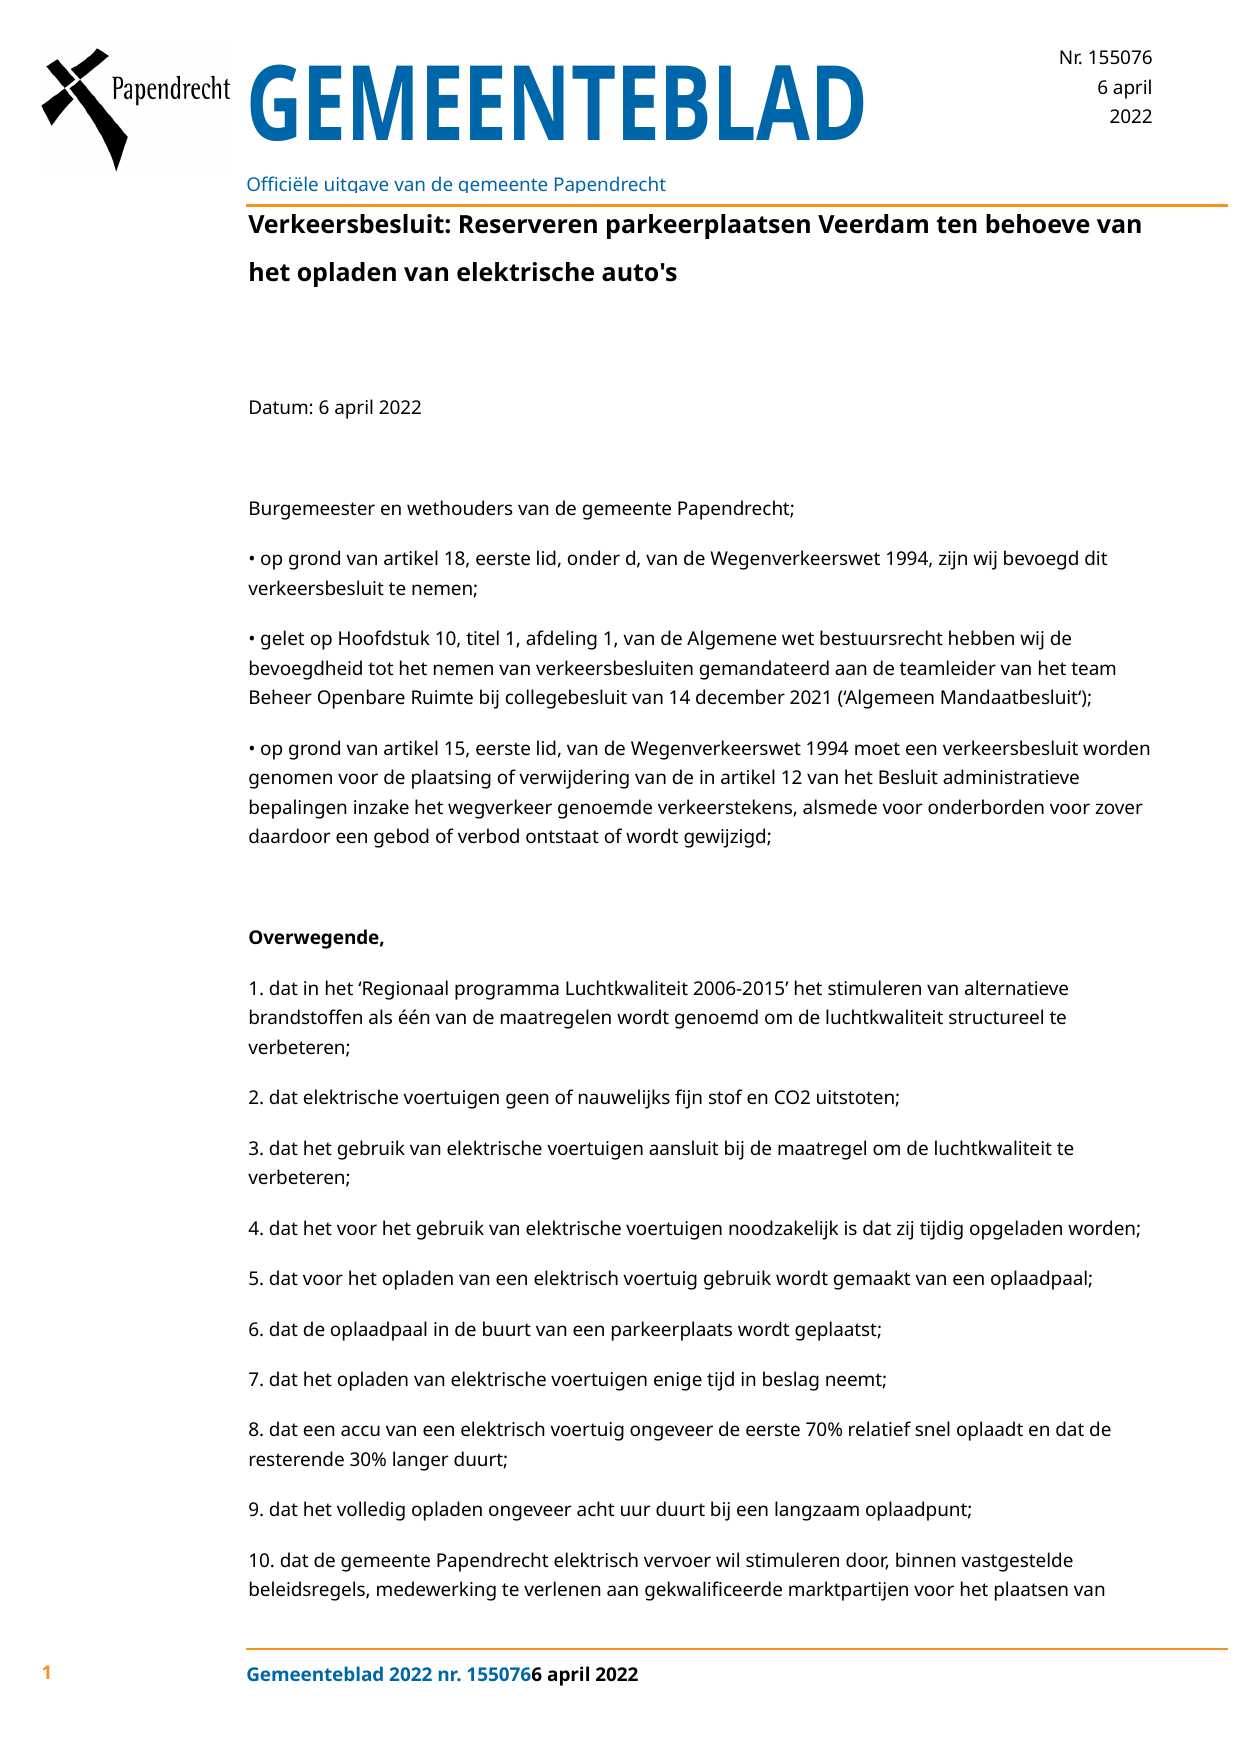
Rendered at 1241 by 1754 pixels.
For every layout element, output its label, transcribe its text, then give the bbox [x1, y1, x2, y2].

text Datum: 6 april 2022 [248, 394, 1152, 420]
text 3. dat het gebruik van elektrische voertuigen aansluit bij de maatregel om de luchtkwaliteit te verbeteren; [248, 1135, 1152, 1190]
text • op grond van artikel 18, eerste lid, onder d, van de Wegenverkeerswet 1994, zijn wij bevoegd dit verkeersbesluit te nemen; [248, 545, 1152, 601]
text Overwegende, [248, 924, 1152, 950]
text 1. dat in het ‘Regionaal programma Luchtkwaliteit 2006-2015’ het stimuleren van alternatieve brandstoffen als één van de maatregelen wordt genoemd om de luchtkwaliteit structureel te verbeteren; [248, 975, 1152, 1060]
text 10. dat de gemeente Papendrecht elektrisch vervoer wil stimuleren door, binnen vastgestelde beleidsregels, medewerking te verlenen aan gekwalificeerde marktpartijen voor het plaatsen van [248, 1547, 1152, 1602]
text • gelet op Hoofdstuk 10, titel 1, afdeling 1, van de Algemene wet bestuursrecht hebben wij de bevoegdheid tot het nemen van verkeersbesluiten gemandateerd aan de teamleider van het team Beheer Openbare Ruimte bij collegebesluit van 14 december 2021 (‘Algemeen Mandaatbesluit‘); [248, 625, 1152, 710]
text 5. dat voor het opladen van een elektrisch voertuig gebruik wordt gemaakt van een oplaadpaal; [248, 1265, 1152, 1291]
text Burgemeester en wethouders van de gemeente Papendrecht; [248, 495, 1152, 521]
picture [41, 47, 231, 172]
text 4. dat het voor het gebruik van elektrische voertuigen noodzakelijk is dat zij tijdig opgeladen worden; [248, 1215, 1152, 1241]
text Verkeersbesluit: Reserveren parkeerplaatsen Veerdam ten behoeve van het opladen van elektrische auto's [248, 207, 1152, 288]
text 9. dat het volledig opladen ongeveer acht uur duurt bij een langzaam oplaadpunt; [248, 1497, 1152, 1522]
text 8. dat een accu van een elektrisch voertuig ongeveer de eerste 70% relatief snel oplaadt en dat de resterende 30% langer duurt; [248, 1417, 1152, 1472]
text 7. dat het opladen van elektrische voertuigen enige tijd in beslag neemt; [248, 1366, 1152, 1392]
text 6. dat de oplaadpaal in de buurt van een parkeerplaats wordt geplaatst; [248, 1316, 1152, 1341]
text 2. dat elektrische voertuigen geen of nauwelijks fijn stof en CO2 uitstoten; [248, 1084, 1152, 1110]
text • op grond van artikel 15, eerste lid, van de Wegenverkeerswet 1994 moet een verkeersbesluit worden genomen voor de plaatsing of verwijdering van de in artikel 12 van het Besluit administratieve bepalingen inzake het wegverkeer genoemde verkeerstekens, alsmede voor onderborden voor zover daardoor een gebod of verbod ontstaat of wordt gewijzigd; [248, 735, 1152, 849]
